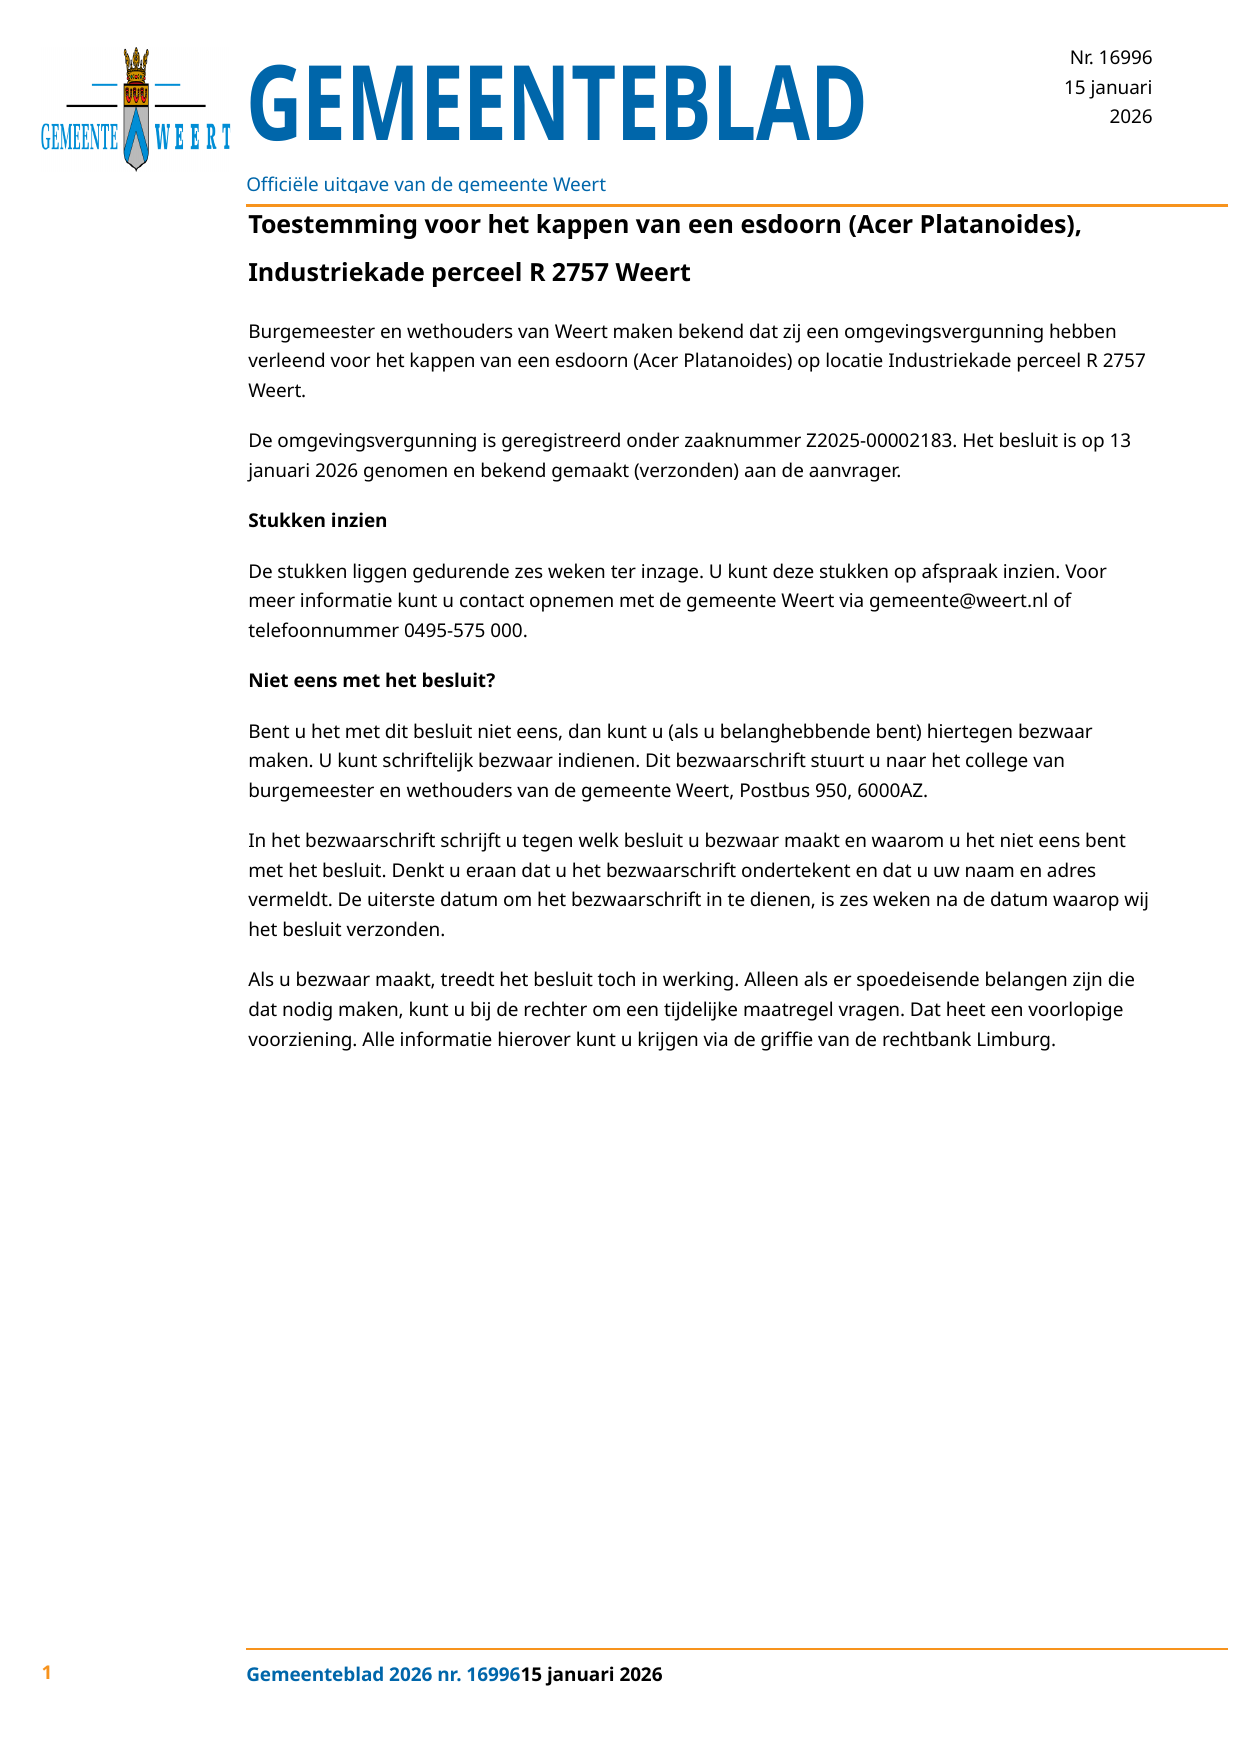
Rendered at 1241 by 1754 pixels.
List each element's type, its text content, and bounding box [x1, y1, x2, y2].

picture [41, 47, 231, 172]
text Bent u het met dit besluit niet eens, dan kunt u (als u belanghebbende bent) hiertegen bezwaar maken. U kunt schriftelijk bezwaar indienen. Dit bezwaarschrift stuurt u naar het college van burgemeester en wethouders van de gemeente Weert, Postbus 950, 6000AZ. [248, 718, 1152, 803]
text Stukken inzien [248, 507, 1152, 533]
text Burgemeester en wethouders van Weert maken bekend dat zij een omgevingsvergunning hebben verleend voor het kappen van een esdoorn (Acer Platanoides) op locatie Industriekade perceel R 2757 Weert. [248, 318, 1152, 403]
text Toestemming voor het kappen van een esdoorn (Acer Platanoides), Industriekade perceel R 2757 Weert [248, 207, 1152, 288]
text Als u bezwaar maakt, treedt het besluit toch in werking. Alleen als er spoedeisende belangen zijn die dat nodig maken, kunt u bij de rechter om een tijdelijke maatregel vragen. Dat heet een voorlopige voorziening. Alle informatie hierover kunt u krijgen via de griffie van de rechtbank Limburg. [248, 967, 1152, 1052]
text In het bezwaarschrift schrijft u tegen welk besluit u bezwaar maakt en waarom u het niet eens bent met het besluit. Denkt u eraan dat u het bezwaarschrift ondertekent en dat u uw naam en adres vermeldt. De uiterste datum om het bezwaarschrift in te dienen, is zes weken na de datum waarop wij het besluit verzonden. [248, 827, 1152, 942]
text De omgevingsvergunning is geregistreerd onder zaaknummer Z2025-00002183. Het besluit is op 13 januari 2026 genomen en bekend gemaakt (verzonden) aan de aanvrager. [248, 427, 1152, 483]
text De stukken liggen gedurende zes weken ter inzage. U kunt deze stukken op afspraak inzien. Voor meer informatie kunt u contact opnemen met de gemeente Weert via gemeente@weert.nl of telefoonnummer 0495-575 000. [248, 558, 1152, 643]
text Niet eens met het besluit? [248, 667, 1152, 693]
